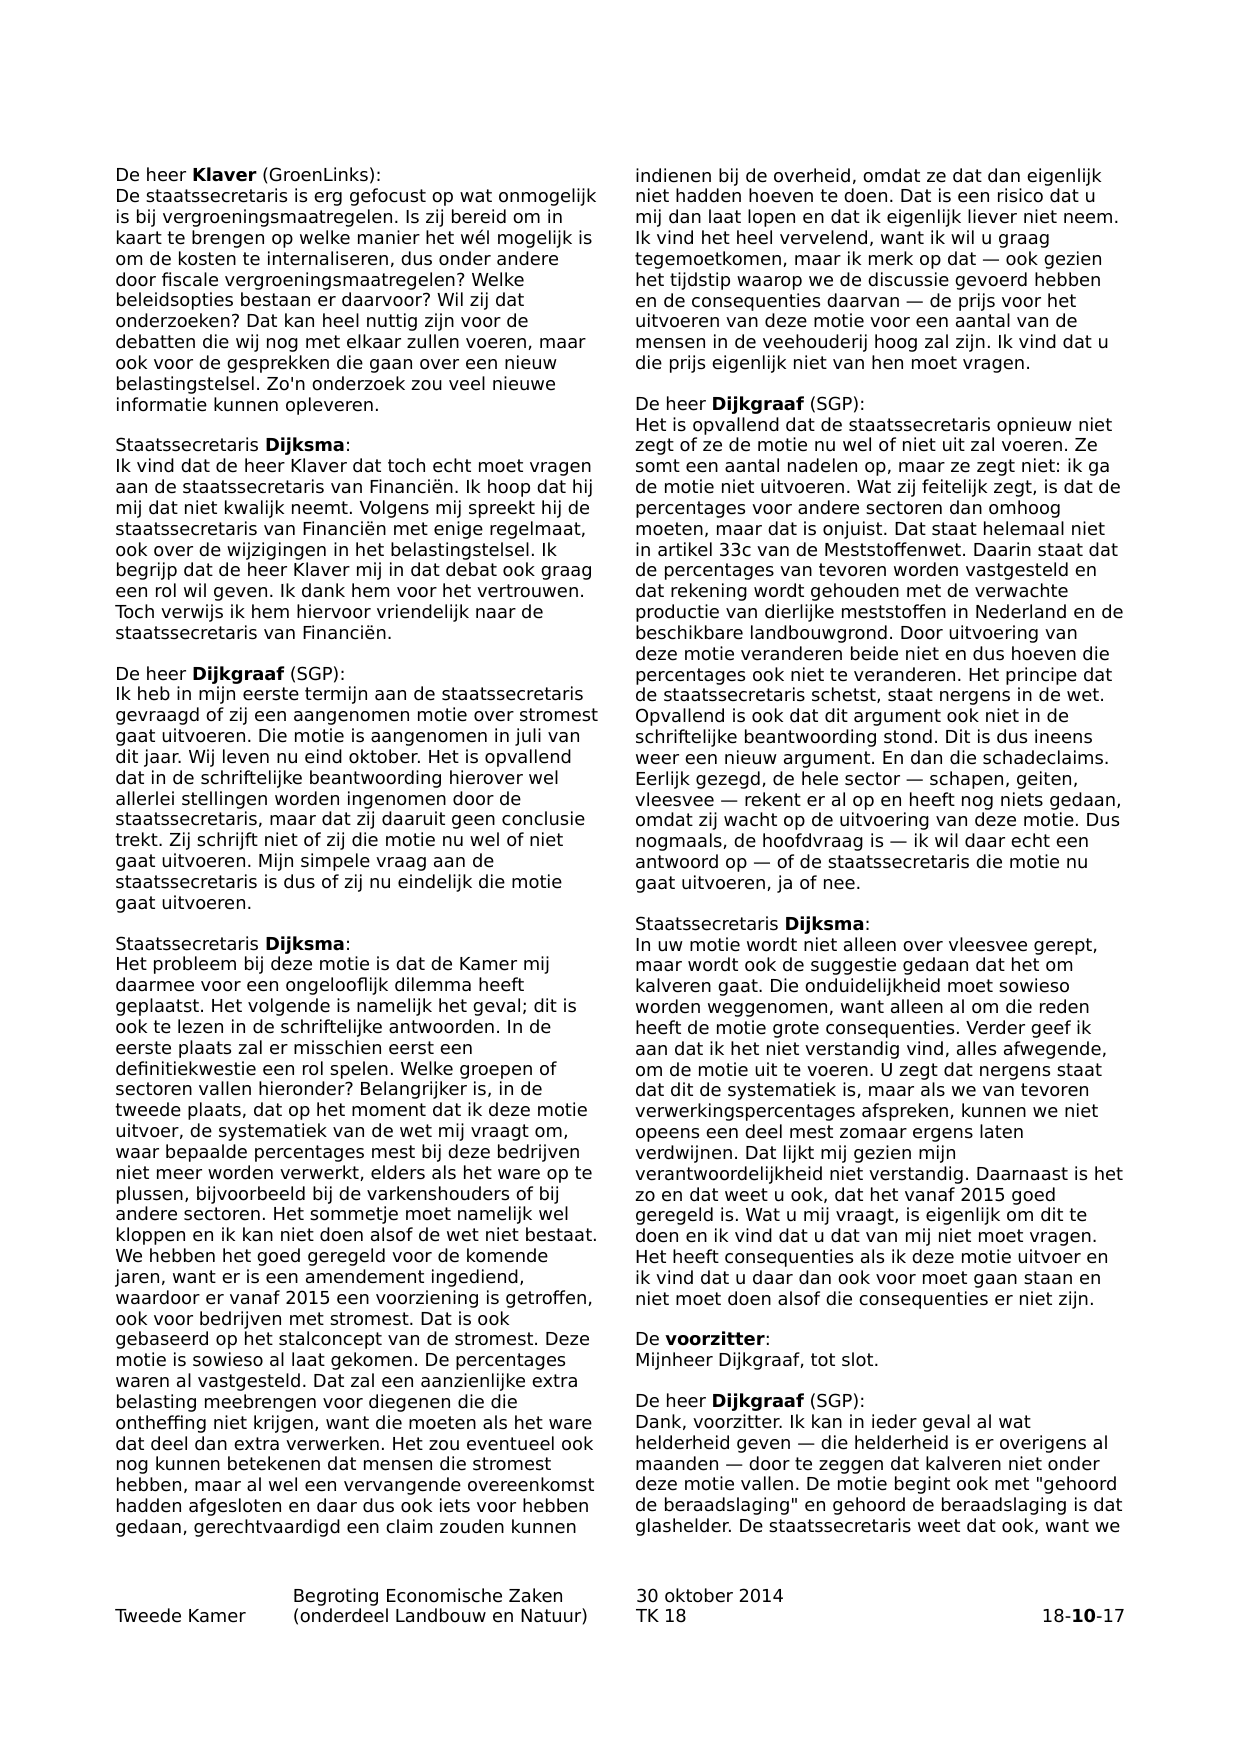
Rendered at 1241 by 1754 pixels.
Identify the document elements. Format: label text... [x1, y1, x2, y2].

text Dank, voorzitter. Ik kan in ieder geval al wat helderheid geven — die helderheid is er overigens al maanden — door te zeggen dat kalveren niet onder deze motie vallen. De motie begint ook met "gehoord de beraadslaging" en gehoord de beraadslaging is dat glashelder. De staatssecretaris weet dat ook, want we [635, 1412, 1125, 1537]
text We hebben het goed geregeld voor de komende jaren, want er is een amendement ingediend, waardoor er vanaf 2015 een voorziening is getroffen, ook voor bedrijven met stromest. Dat is ook gebaseerd op het stalconcept van de stromest. Deze motie is sowieso al laat gekomen. De percentages waren al vastgesteld. Dat zal een aanzienlijke extra belasting meebrengen voor diegenen die die ontheffing niet krijgen, want die moeten als het ware dat deel dan extra verwerken. Het zou eventueel ook nog kunnen betekenen dat mensen die stromest hebben, maar al wel een vervangende overeenkomst hadden afgesloten en daar dus ook iets voor hebben gedaan, gerechtvaardigd een claim zouden kunnen [115, 1246, 605, 1537]
text Staatssecretaris Dijksma: [115, 933, 605, 954]
text De heer Dijkgraaf (SGP): [635, 394, 1125, 414]
text Ik heb in mijn eerste termijn aan de staatssecretaris gevraagd of zij een aangenomen motie over stromest gaat uitvoeren. Die motie is aangenomen in juli van dit jaar. Wij leven nu eind oktober. Het is opvallend dat in de schriftelijke beantwoording hierover wel allerlei stellingen worden ingenomen door de staatssecretaris, maar dat zij daaruit geen conclusie trekt. Zij schrijft niet of zij die motie nu wel of niet gaat uitvoeren. Mijn simpele vraag aan de staatssecretaris is dus of zij nu eindelijk die motie gaat uitvoeren. [115, 684, 605, 913]
text Het is opvallend dat de staatssecretaris opnieuw niet zegt of ze de motie nu wel of niet uit zal voeren. Ze somt een aantal nadelen op, maar ze zegt niet: ik ga de motie niet uitvoeren. Wat zij feitelijk zegt, is dat de percentages voor andere sectoren dan omhoog moeten, maar dat is onjuist. Dat staat helemaal niet in artikel 33c van de Meststoffenwet. Daarin staat dat de percentages van tevoren worden vastgesteld en dat rekening wordt gehouden met de verwachte productie van dierlijke meststoffen in Nederland en de beschikbare landbouwgrond. Door uitvoering van deze motie veranderen beide niet en dus hoeven die percentages ook niet te veranderen. Het principe dat de staatssecretaris schetst, staat nergens in de wet. Opvallend is ook dat dit argument ook niet in de schriftelijke beantwoording stond. Dit is dus ineens weer een nieuw argument. En dan die schadeclaims. Eerlijk gezegd, de hele sector — schapen, geiten, vleesvee — rekent er al op en heeft nog niets gedaan, omdat zij wacht op de uitvoering van deze motie. Dus nogmaals, de hoofdvraag is — ik wil daar echt een antwoord op — of de staatssecretaris die motie nu gaat uitvoeren, ja of nee. [635, 414, 1125, 893]
text De staatssecretaris is erg gefocust op wat onmogelijk is bij vergroeningsmaatregelen. Is zij bereid om in kaart te brengen op welke manier het wél mogelijk is om de kosten te internaliseren, dus onder andere door fiscale vergroeningsmaatregelen? Welke beleidsopties bestaan er daarvoor? Wil zij dat onderzoeken? Dat kan heel nuttig zijn voor de debatten die wij nog met elkaar zullen voeren, maar ook voor de gesprekken die gaan over een nieuw belastingstelsel. Zo'n onderzoek zou veel nieuwe informatie kunnen opleveren. [115, 186, 605, 415]
text De heer Klaver (GroenLinks): [115, 165, 605, 186]
text Mijnheer Dijkgraaf, tot slot. [635, 1350, 1125, 1371]
text Staatssecretaris Dijksma: [635, 913, 1125, 934]
text Ik vind dat de heer Klaver dat toch echt moet vragen aan de staatssecretaris van Financiën. Ik hoop dat hij mij dat niet kwalijk neemt. Volgens mij spreekt hij de staatssecretaris van Financiën met enige regelmaat, ook over de wijzigingen in het belastingstelsel. Ik begrijp dat de heer Klaver mij in dat debat ook graag een rol wil geven. Ik dank hem voor het vertrouwen. Toch verwijs ik hem hiervoor vriendelijk naar de staatssecretaris van Financiën. [115, 456, 605, 643]
text De heer Dijkgraaf (SGP): [635, 1391, 1125, 1412]
text Staatssecretaris Dijksma: [115, 435, 605, 456]
text De heer Dijkgraaf (SGP): [115, 663, 605, 684]
text Het probleem bij deze motie is dat de Kamer mij daarmee voor een ongelooflijk dilemma heeft geplaatst. Het volgende is namelijk het geval; dit is ook te lezen in de schriftelijke antwoorden. In de eerste plaats zal er misschien eerst een definitiekwestie een rol spelen. Welke groepen of sectoren vallen hieronder? Belangrijker is, in de tweede plaats, dat op het moment dat ik deze motie uitvoer, de systematiek van de wet mij vraagt om, waar bepaalde percentages mest bij deze bedrijven niet meer worden verwerkt, elders als het ware op te plussen, bijvoorbeeld bij de varkenshouders of bij andere sectoren. Het sommetje moet namelijk wel kloppen en ik kan niet doen alsof de wet niet bestaat. [115, 954, 605, 1246]
text In uw motie wordt niet alleen over vleesvee gerept, maar wordt ook de suggestie gedaan dat het om kalveren gaat. Die onduidelijkheid moet sowieso worden weggenomen, want alleen al om die reden heeft de motie grote consequenties. Verder geef ik aan dat ik het niet verstandig vind, alles afwegende, om de motie uit te voeren. U zegt dat nergens staat dat dit de systematiek is, maar als we van tevoren verwerkingspercentages afspreken, kunnen we niet opeens een deel mest zomaar ergens laten verdwijnen. Dat lijkt mij gezien mijn verantwoordelijkheid niet verstandig. Daarnaast is het zo en dat weet u ook, dat het vanaf 2015 goed geregeld is. Wat u mij vraagt, is eigenlijk om dit te doen en ik vind dat u dat van mij niet moet vragen. Het heeft consequenties als ik deze motie uitvoer en ik vind dat u daar dan ook voor moet gaan staan en niet moet doen alsof die consequenties er niet zijn. [635, 934, 1125, 1309]
text indienen bij de overheid, omdat ze dat dan eigenlijk niet hadden hoeven te doen. Dat is een risico dat u mij dan laat lopen en dat ik eigenlijk liever niet neem. Ik vind het heel vervelend, want ik wil u graag tegemoetkomen, maar ik merk op dat — ook gezien het tijdstip waarop we de discussie gevoerd hebben en de consequenties daarvan — de prijs voor het uitvoeren van deze motie voor een aantal van de mensen in de veehouderij hoog zal zijn. Ik vind dat u die prijs eigenlijk niet van hen moet vragen. [635, 165, 1125, 374]
text De voorzitter: [635, 1329, 1125, 1350]
